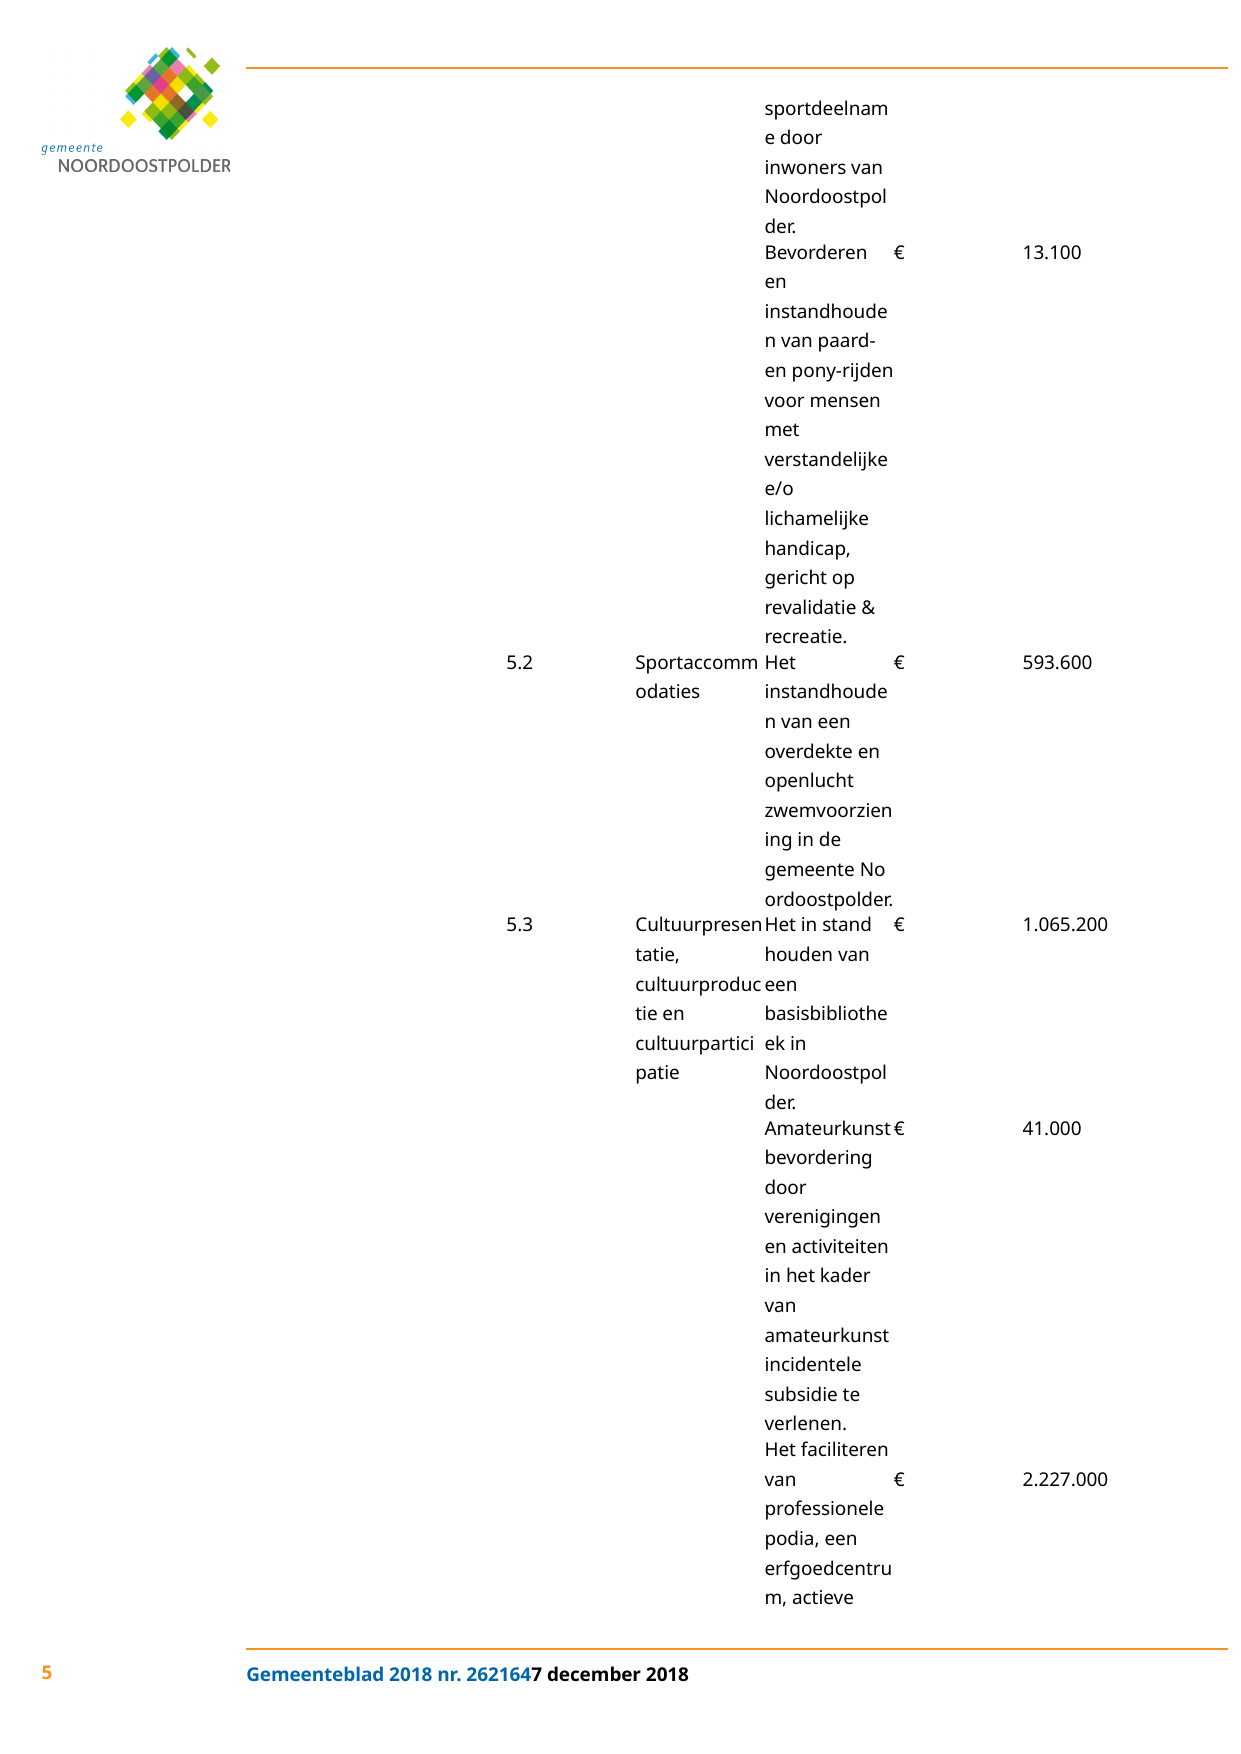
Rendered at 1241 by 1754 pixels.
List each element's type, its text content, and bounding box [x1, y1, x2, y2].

table_cell [377, 649, 506, 912]
table_cell [635, 1436, 764, 1610]
table_cell 5.3 [506, 912, 635, 1115]
table_cell 593.600 [1023, 649, 1152, 912]
table_cell [1023, 95, 1152, 239]
table_cell 13.100 [1023, 239, 1152, 649]
table_cell 1.065.200 [1023, 912, 1152, 1115]
table_cell 41.000 [1023, 1115, 1152, 1436]
table_cell [248, 912, 377, 1115]
table_cell [377, 239, 506, 649]
table_cell Het in stand houden van een basisbibliotheek in Noordoostpolder. [764, 912, 893, 1115]
table_cell Amateurkunstbevordering door verenigingen en activiteiten in het kader van amateurkunst incidentele subsidie te verlenen. [764, 1115, 893, 1436]
table_cell Het faciliteren van professionele podia, een erfgoedcentrum, actieve [764, 1436, 893, 1610]
table_cell [506, 1115, 635, 1436]
table_cell Cultuurpresentatie, cultuurproductie en cultuurparticipatie [635, 912, 764, 1115]
table_cell [894, 95, 1022, 239]
table_cell [377, 95, 506, 239]
table_cell [248, 239, 377, 649]
table_cell € [894, 1115, 1022, 1436]
table_cell 2.227.000 [1023, 1436, 1152, 1610]
table_cell [635, 239, 764, 649]
table_cell [506, 95, 635, 239]
table_cell [377, 1436, 506, 1610]
table_cell [635, 1115, 764, 1436]
table_cell Sportaccommodaties [635, 649, 764, 912]
table_cell [506, 239, 635, 649]
table_cell [248, 1115, 377, 1436]
table_cell [635, 95, 764, 239]
picture [41, 47, 231, 172]
table_cell € [894, 1436, 1022, 1610]
table_cell [506, 1436, 635, 1610]
table_cell sportdeelname door inwoners van Noordoostpolder. [764, 95, 893, 239]
table_cell Bevorderen en instandhouden van paard- en pony-rijden voor mensen met verstandelijke e/o lichamelijke handicap, gericht op revalidatie & recreatie. [764, 239, 893, 649]
table_cell Het instandhouden van een overdekte en openlucht zwemvoorziening in de gemeente Noordoostpolder. [764, 649, 893, 912]
table_cell [248, 95, 377, 239]
table_cell € [894, 912, 1022, 1115]
table_cell [248, 649, 377, 912]
table_cell [248, 1436, 377, 1610]
table_cell [377, 912, 506, 1115]
table_cell [377, 1115, 506, 1436]
table_cell € [894, 649, 1022, 912]
table_cell 5.2 [506, 649, 635, 912]
table_cell € [894, 239, 1022, 649]
